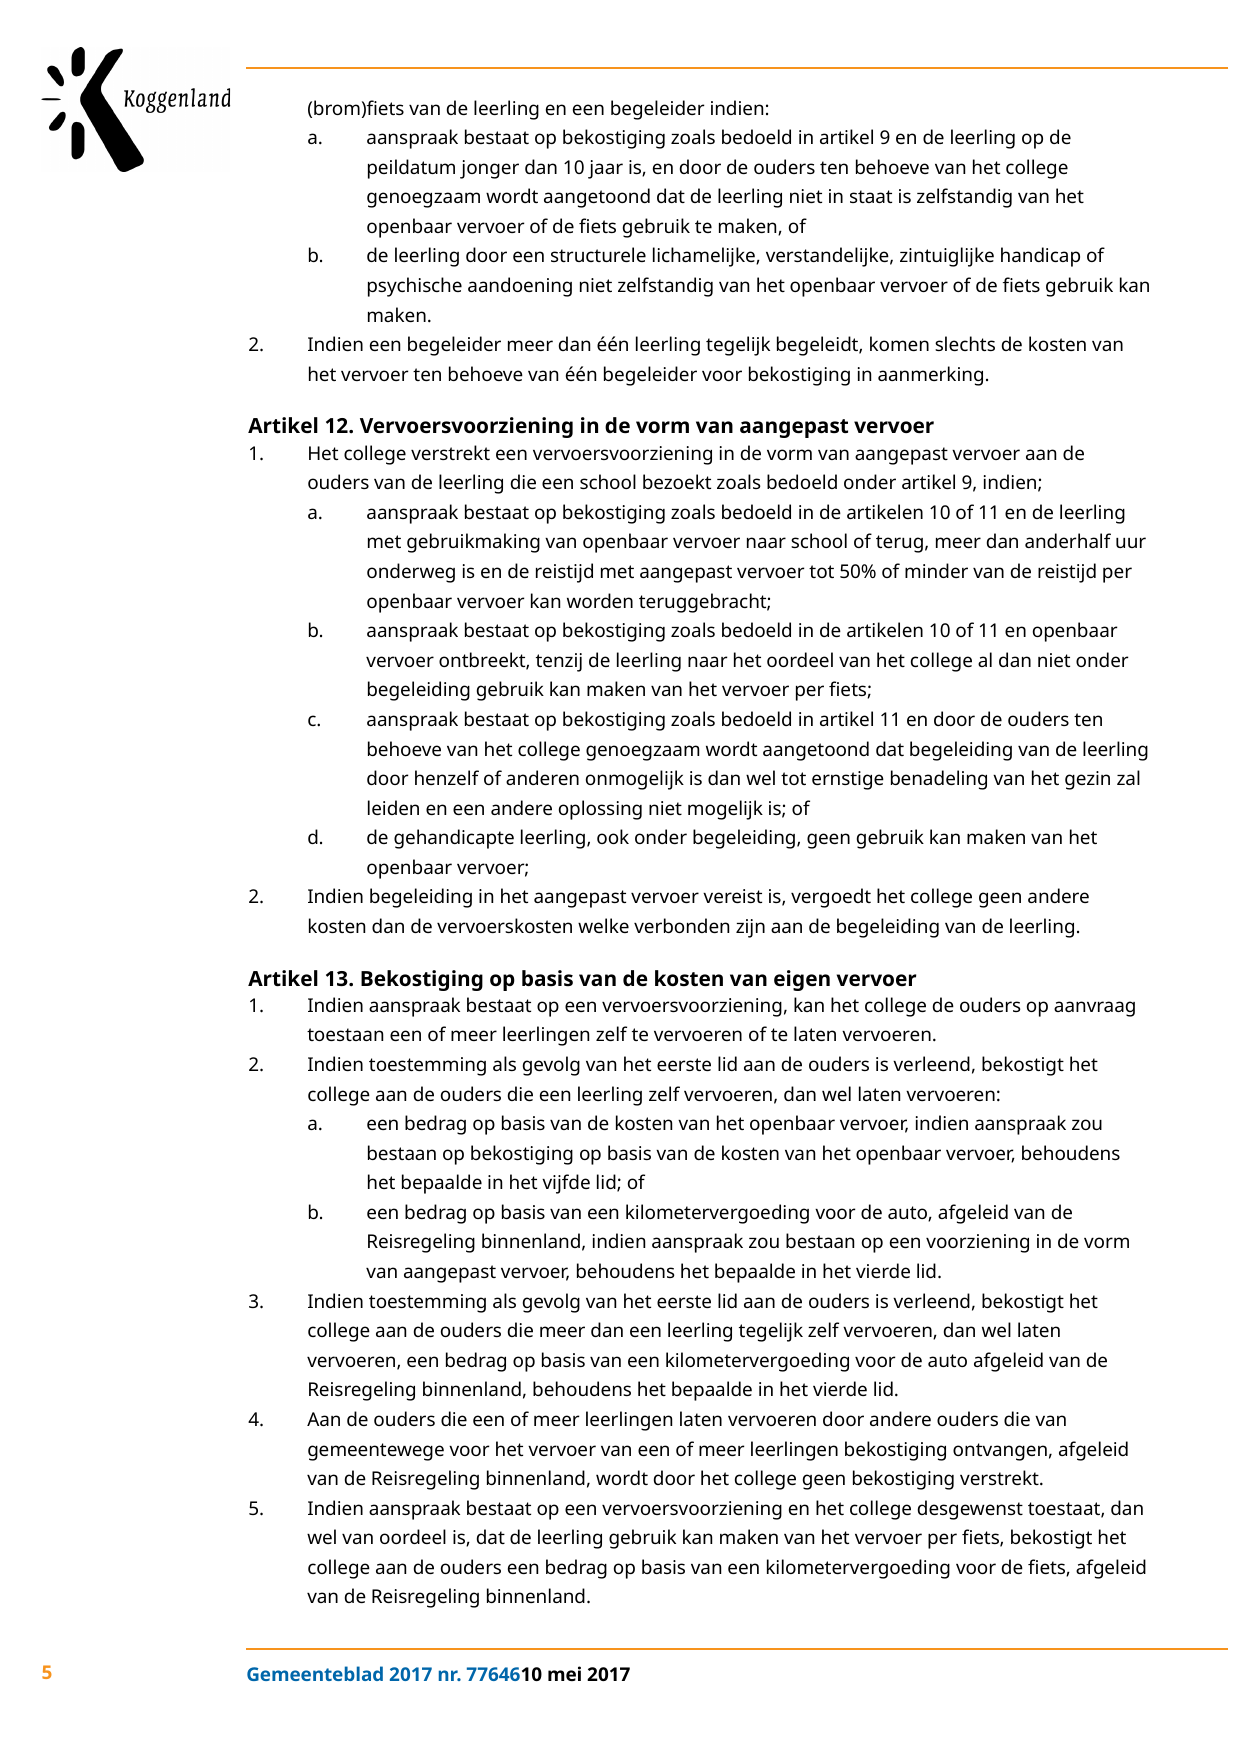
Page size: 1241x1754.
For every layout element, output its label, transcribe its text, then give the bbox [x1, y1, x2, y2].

list aanspraak bestaat op bekostiging zoals bedoeld in de artikelen 10 of 11 en de leerling met gebruikmaking van openbaar vervoer naar school of terug, meer dan anderhalf uur onderweg is en de reistijd met aangepast vervoer tot 50% of minder van de reistijd per openbaar vervoer kan worden teruggebracht; [307, 499, 1152, 613]
list een bedrag op basis van de kosten van het openbaar vervoer, indien aanspraak zou bestaan op bekostiging op basis van de kosten van het openbaar vervoer, behoudens het bepaalde in het vijfde lid; of [307, 1110, 1152, 1195]
list aanspraak bestaat op bekostiging zoals bedoeld in de artikelen 10 of 11 en openbaar vervoer ontbreekt, tenzij de leerling naar het oordeel van het college al dan niet onder begeleiding gebruik kan maken van het vervoer per fiets; [307, 617, 1152, 702]
list Het college verstrekt een vervoersvoorziening in de vorm van aangepast vervoer aan de ouders van de leerling die een school bezoekt zoals bedoeld onder artikel 9, indien; [248, 440, 1152, 495]
list Indien aanspraak bestaat op een vervoersvoorziening en het college desgewenst toestaat, dan wel van oordeel is, dat de leerling gebruik kan maken van het vervoer per fiets, bekostigt het college aan de ouders een bedrag op basis van een kilometervergoeding voor de fiets, afgeleid van de Reisregeling binnenland. [248, 1495, 1152, 1609]
list Indien toestemming als gevolg van het eerste lid aan de ouders is verleend, bekostigt het college aan de ouders die meer dan een leerling tegelijk zelf vervoeren, dan wel laten vervoeren, een bedrag op basis van een kilometervergoeding voor de auto afgeleid van de Reisregeling binnenland, behoudens het bepaalde in het vierde lid. [248, 1288, 1152, 1402]
list (brom)fiets van de leerling en een begeleider indien: [248, 95, 1152, 121]
list Indien een begeleider meer dan één leerling tegelijk begeleidt, komen slechts de kosten van het vervoer ten behoeve van één begeleider voor bekostiging in aanmerking. [248, 331, 1152, 387]
list aanspraak bestaat op bekostiging zoals bedoeld in artikel 9 en de leerling op de peildatum jonger dan 10 jaar is, en door de ouders ten behoeve van het college genoegzaam wordt aangetoond dat de leerling niet in staat is zelfstandig van het openbaar vervoer of de fiets gebruik te maken, of [307, 124, 1152, 239]
list de leerling door een structurele lichamelijke, verstandelijke, zintuiglijke handicap of psychische aandoening niet zelfstandig van het openbaar vervoer of de fiets gebruik kan maken. [307, 243, 1152, 328]
list Indien toestemming als gevolg van het eerste lid aan de ouders is verleend, bekostigt het college aan de ouders die een leerling zelf vervoeren, dan wel laten vervoeren: [248, 1051, 1152, 1107]
list Indien begeleiding in het aangepast vervoer vereist is, vergoedt het college geen andere kosten dan de vervoerskosten welke verbonden zijn aan de begeleiding van de leerling. [248, 884, 1152, 939]
list aanspraak bestaat op bekostiging zoals bedoeld in artikel 11 en door de ouders ten behoeve van het college genoegzaam wordt aangetoond dat begeleiding van de leerling door henzelf of anderen onmogelijk is dan wel tot ernstige benadeling van het gezin zal leiden en een andere oplossing niet mogelijk is; of [307, 706, 1152, 821]
list een bedrag op basis van een kilometervergoeding voor de auto, afgeleid van de Reisregeling binnenland, indien aanspraak zou bestaan op een voorziening in de vorm van aangepast vervoer, behoudens het bepaalde in het vierde lid. [307, 1199, 1152, 1284]
text Artikel 13. Bekostiging op basis van de kosten van eigen vervoer [248, 964, 1152, 992]
text Artikel 12. Vervoersvoorziening in de vorm van aangepast vervoer [248, 411, 1152, 440]
list Indien aanspraak bestaat op een vervoersvoorziening, kan het college de ouders op aanvraag toestaan een of meer leerlingen zelf te vervoeren of te laten vervoeren. [248, 992, 1152, 1047]
list Aan de ouders die een of meer leerlingen laten vervoeren door andere ouders die van gemeentewege voor het vervoer van een of meer leerlingen bekostiging ontvangen, afgeleid van de Reisregeling binnenland, wordt door het college geen bekostiging verstrekt. [248, 1406, 1152, 1491]
list de gehandicapte leerling, ook onder begeleiding, geen gebruik kan maken van het openbaar vervoer; [307, 824, 1152, 880]
picture [41, 47, 231, 172]
